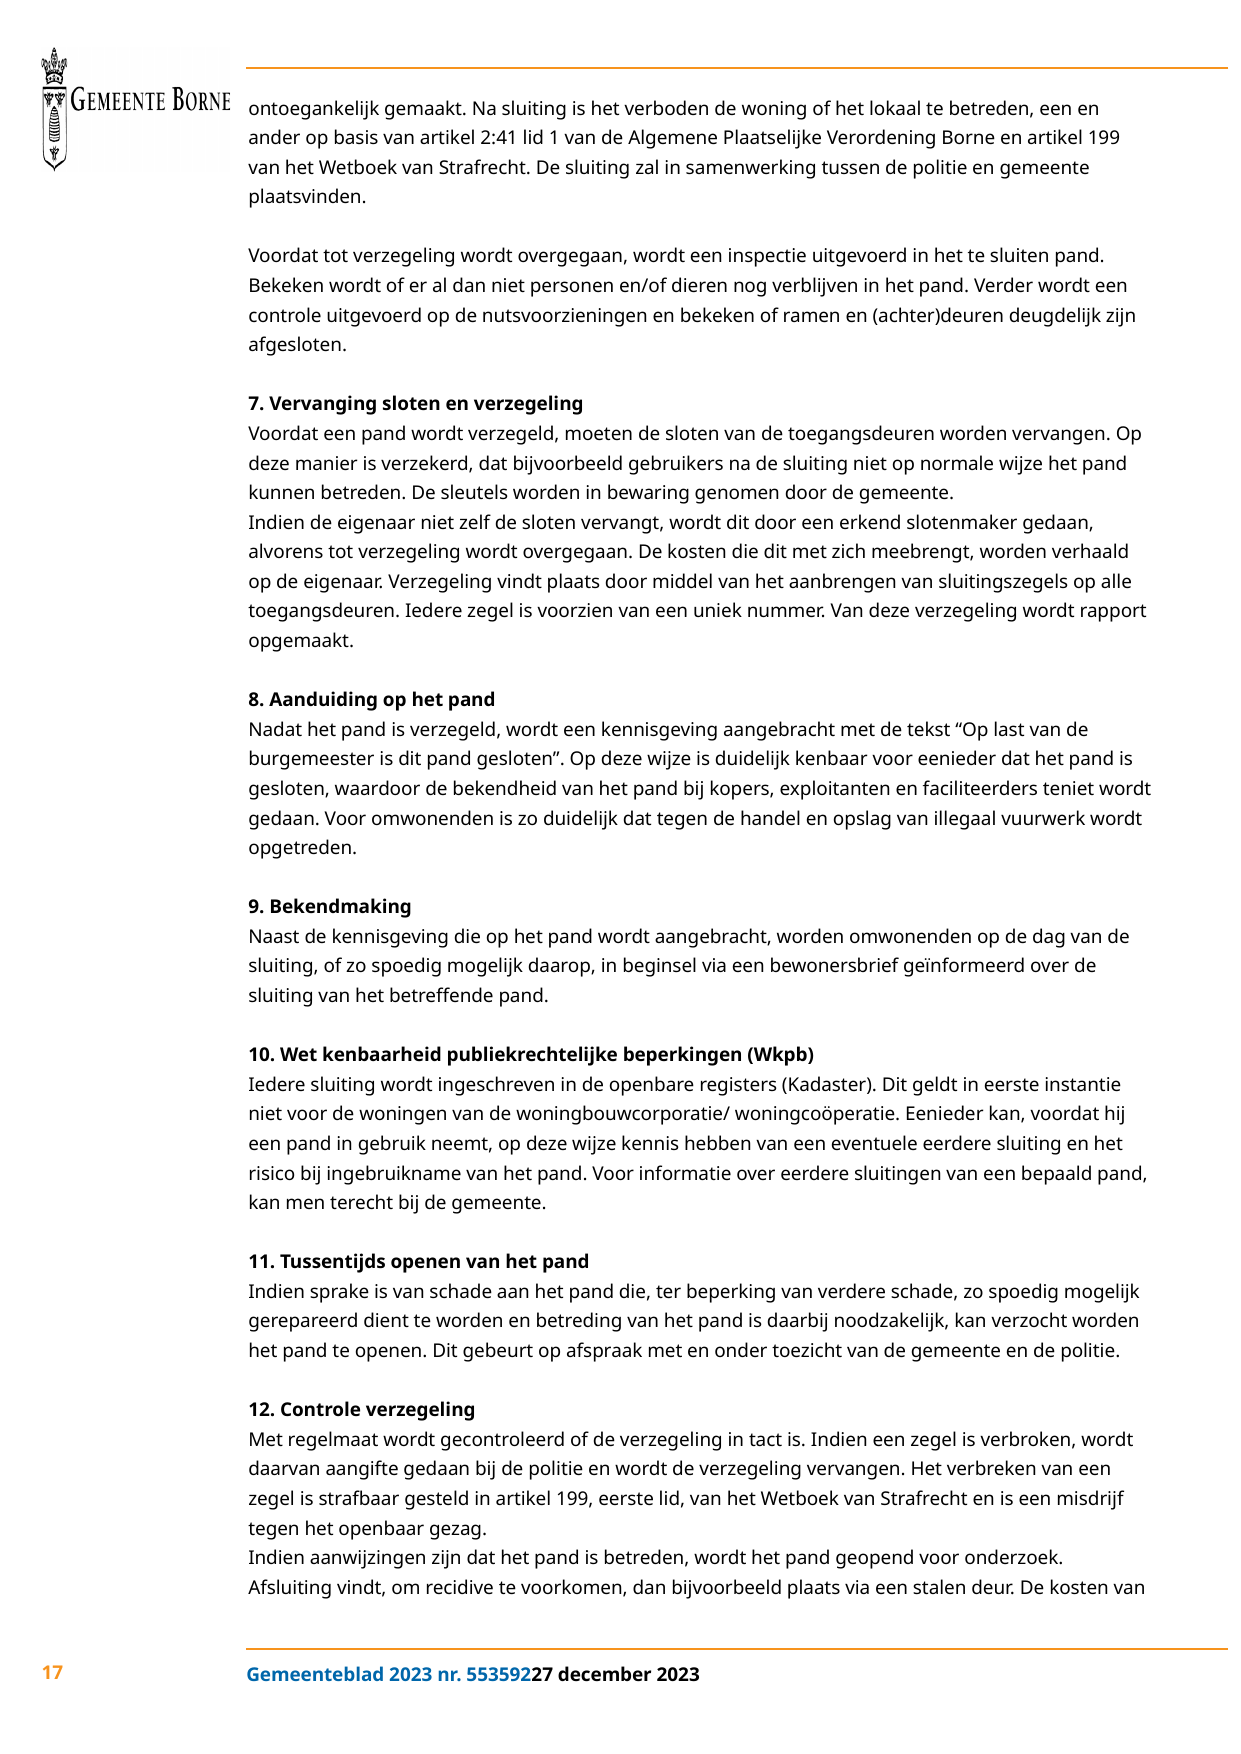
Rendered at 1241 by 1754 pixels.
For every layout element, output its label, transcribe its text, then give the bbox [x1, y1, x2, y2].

text 9. Bekendmaking [248, 893, 1152, 919]
text 8. Aanduiding op het pand [248, 686, 1152, 712]
text 10. Wet kenbaarheid publiekrechtelijke beperkingen (Wkpb) [248, 1041, 1152, 1067]
text Met regelmaat wordt gecontroleerd of de verzegeling in tact is. Indien een zegel is verbroken, wordt daarvan aangifte gedaan bij de politie en wordt de verzegeling vervangen. Het verbreken van een zegel is strafbaar gesteld in artikel 199, eerste lid, van het Wetboek van Strafrecht en is een misdrijf tegen het openbaar gezag. [248, 1426, 1152, 1541]
text ontoegankelijk gemaakt. Na sluiting is het verboden de woning of het lokaal te betreden, een en ander op basis van artikel 2:41 lid 1 van de Algemene Plaatselijke Verordening Borne en artikel 199 van het Wetboek van Strafrecht. De sluiting zal in samenwerking tussen de politie en gemeente plaatsvinden. [248, 95, 1152, 209]
text Voordat tot verzegeling wordt overgegaan, wordt een inspectie uitgevoerd in het te sluiten pand. Bekeken wordt of er al dan niet personen en/of dieren nog verblijven in het pand. Verder wordt een controle uitgevoerd op de nutsvoorzieningen en bekeken of ramen en (achter)deuren deugdelijk zijn afgesloten. [248, 243, 1152, 357]
text 7. Vervanging sloten en verzegeling [248, 391, 1152, 416]
text 11. Tussentijds openen van het pand [248, 1248, 1152, 1274]
text Iedere sluiting wordt ingeschreven in de openbare registers (Kadaster). Dit geldt in eerste instantie niet voor de woningen van de woningbouwcorporatie/ woningcoöperatie. Eenieder kan, voordat hij een pand in gebruik neemt, op deze wijze kennis hebben van een eventuele eerdere sluiting en het risico bij ingebruikname van het pand. Voor informatie over eerdere sluitingen van een bepaald pand, kan men terecht bij de gemeente. [248, 1071, 1152, 1215]
text Naast de kennisgeving die op het pand wordt aangebracht, worden omwonenden op de dag van de sluiting, of zo spoedig mogelijk daarop, in beginsel via een bewonersbrief geïnformeerd over de sluiting van het betreffende pand. [248, 923, 1152, 1008]
picture [41, 47, 231, 172]
text Indien de eigenaar niet zelf de sloten vervangt, wordt dit door een erkend slotenmaker gedaan, alvorens tot verzegeling wordt overgegaan. De kosten die dit met zich meebrengt, worden verhaald op de eigenaar. Verzegeling vindt plaats door middel van het aanbrengen van sluitingszegels op alle toegangsdeuren. Iedere zegel is voorzien van een uniek nummer. Van deze verzegeling wordt rapport opgemaakt. [248, 509, 1152, 653]
text Indien aanwijzingen zijn dat het pand is betreden, wordt het pand geopend voor onderzoek. Afsluiting vindt, om recidive te voorkomen, dan bijvoorbeeld plaats via een stalen deur. De kosten van [248, 1544, 1152, 1600]
text Voordat een pand wordt verzegeld, moeten de sloten van de toegangsdeuren worden vervangen. Op deze manier is verzekerd, dat bijvoorbeeld gebruikers na de sluiting niet op normale wijze het pand kunnen betreden. De sleutels worden in bewaring genomen door de gemeente. [248, 420, 1152, 505]
text Nadat het pand is verzegeld, wordt een kennisgeving aangebracht met de tekst “Op last van de burgemeester is dit pand gesloten”. Op deze wijze is duidelijk kenbaar voor eenieder dat het pand is gesloten, waardoor de bekendheid van het pand bij kopers, exploitanten en faciliteerders teniet wordt gedaan. Voor omwonenden is zo duidelijk dat tegen de handel en opslag van illegaal vuurwerk wordt opgetreden. [248, 716, 1152, 860]
text Indien sprake is van schade aan het pand die, ter beperking van verdere schade, zo spoedig mogelijk gerepareerd dient te worden en betreding van het pand is daarbij noodzakelijk, kan verzocht worden het pand te openen. Dit gebeurt op afspraak met en onder toezicht van de gemeente en de politie. [248, 1278, 1152, 1363]
text 12. Controle verzegeling [248, 1396, 1152, 1422]
